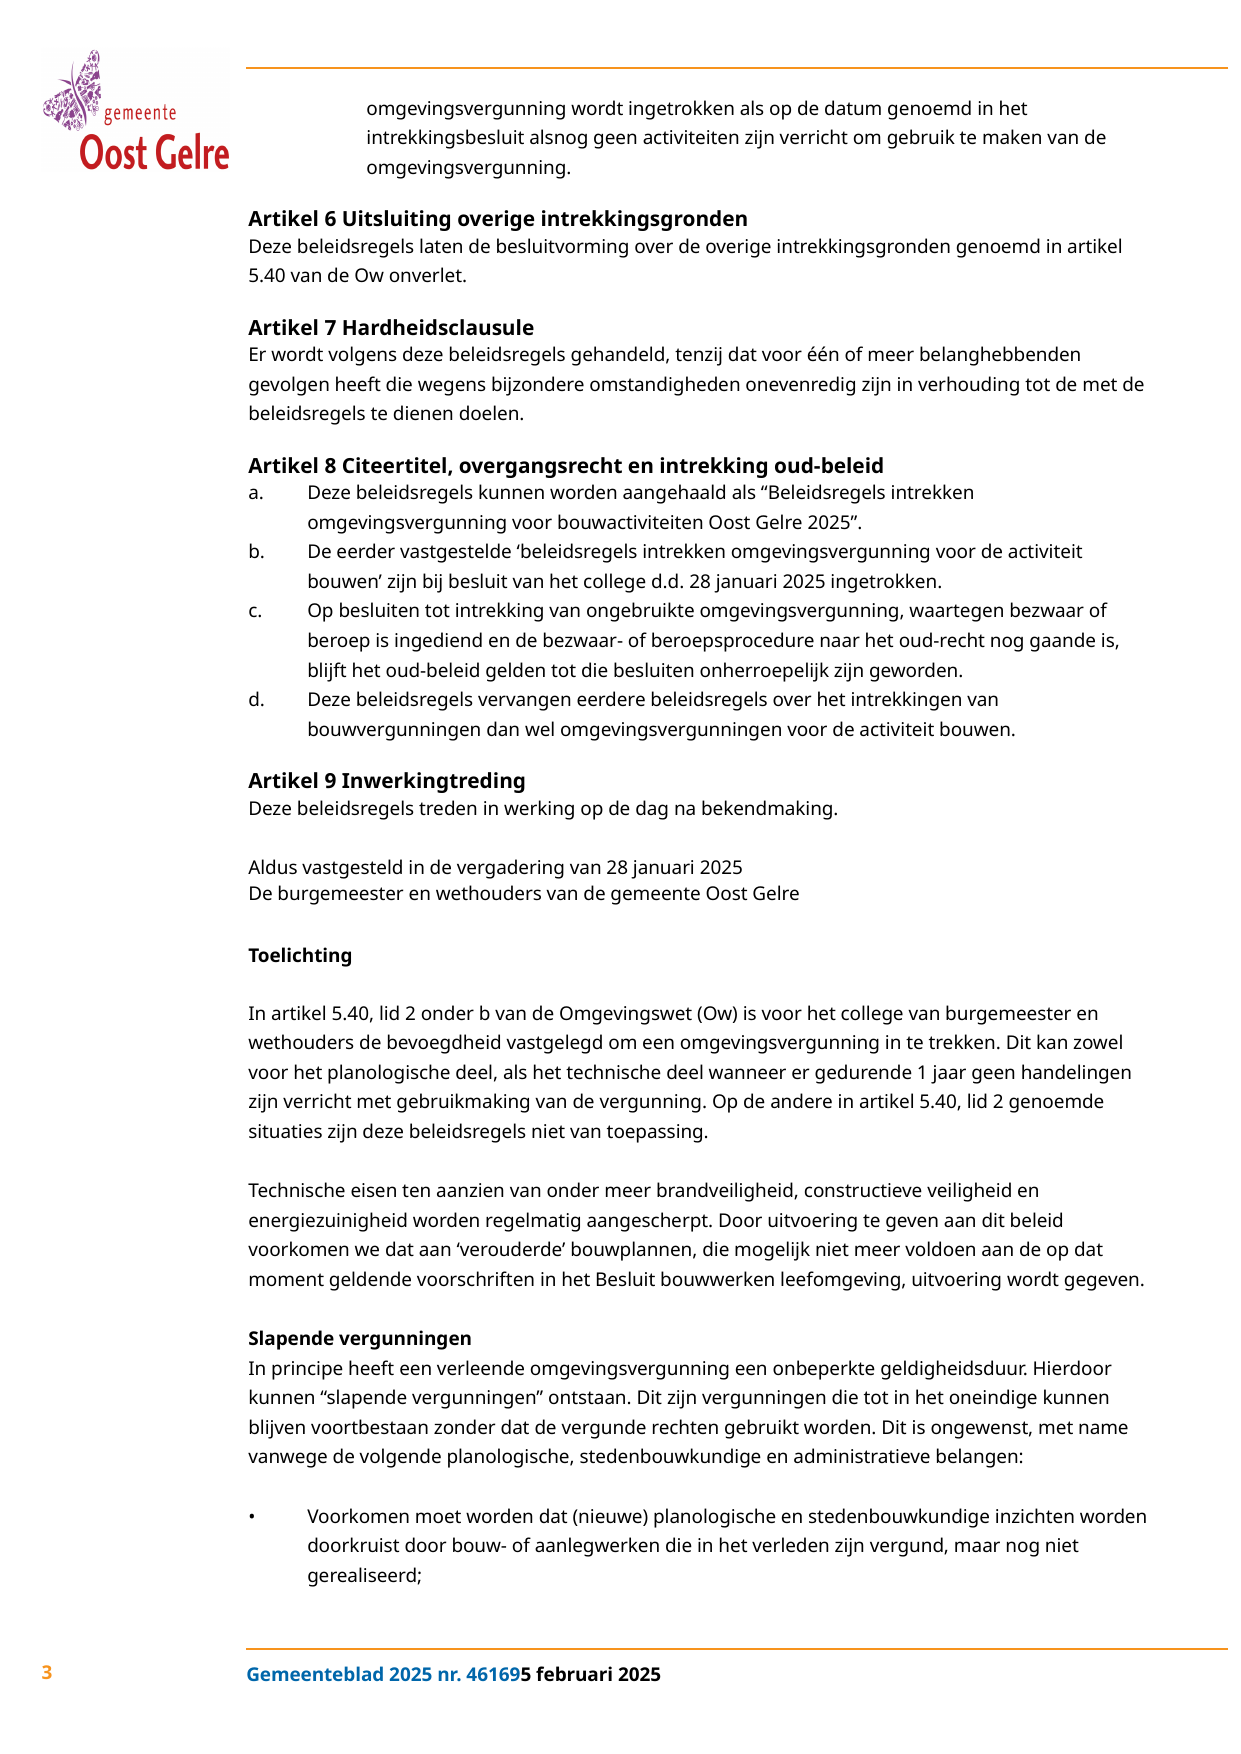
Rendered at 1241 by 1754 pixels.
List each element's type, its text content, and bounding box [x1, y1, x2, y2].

text De burgemeester en wethouders van de gemeente Oost Gelre [248, 880, 1152, 905]
text Technische eisen ten aanzien van onder meer brandveiligheid, constructieve veiligheid en energiezuinigheid worden regelmatig aangescherpt. Door uitvoering te geven aan dit beleid voorkomen we dat aan ‘verouderde’ bouwplannen, die mogelijk niet meer voldoen aan de op dat moment geldende voorschriften in het Besluit bouwwerken leefomgeving, uitvoering wordt gegeven. [248, 1177, 1152, 1292]
list Voorkomen moet worden dat (nieuwe) planologische en stedenbouwkundige inzichten worden doorkruist door bouw- of aanlegwerken die in het verleden zijn vergund, maar nog niet gerealiseerd; [248, 1503, 1152, 1588]
text Toelichting [248, 931, 1152, 971]
text Artikel 6 Uitsluiting overige intrekkingsgronden [248, 204, 1152, 233]
list De eerder vastgestelde ‘beleidsregels intrekken omgevingsvergunning voor de activiteit bouwen’ zijn bij besluit van het college d.d. 28 januari 2025 ingetrokken. [248, 538, 1152, 594]
text Deze beleidsregels laten de besluitvorming over de overige intrekkingsgronden genoemd in artikel 5.40 van de Ow onverlet. [248, 233, 1152, 288]
list omgevingsvergunning wordt ingetrokken als op de datum genoemd in het intrekkingsbesluit alsnog geen activiteiten zijn verricht om gebruik te maken van de omgevingsvergunning. [307, 95, 1152, 180]
picture [41, 47, 231, 172]
text Artikel 8 Citeertitel, overgangsrecht en intrekking oud-beleid [248, 451, 1152, 479]
text In artikel 5.40, lid 2 onder b van de Omgevingswet (Ow) is voor het college van burgemeester en wethouders de bevoegdheid vastgelegd om een omgevingsvergunning in te trekken. Dit kan zowel voor het planologische deel, als het technische deel wanneer er gedurende 1 jaar geen handelingen zijn verricht met gebruikmaking van de vergunning. Op de andere in artikel 5.40, lid 2 genoemde situaties zijn deze beleidsregels niet van toepassing. [248, 1000, 1152, 1144]
list Deze beleidsregels kunnen worden aangehaald als “Beleidsregels intrekken omgevingsvergunning voor bouwactiviteiten Oost Gelre 2025”. [248, 479, 1152, 534]
text Artikel 9 Inwerkingtreding [248, 766, 1152, 795]
text Deze beleidsregels treden in werking op de dag na bekendmaking. [248, 795, 1152, 821]
text Er wordt volgens deze beleidsregels gehandeld, tenzij dat voor één of meer belanghebbenden gevolgen heeft die wegens bijzondere omstandigheden onevenredig zijn in verhouding tot de met de beleidsregels te dienen doelen. [248, 341, 1152, 426]
list Op besluiten tot intrekking van ongebruikte omgevingsvergunning, waartegen bezwaar of beroep is ingediend en de bezwaar- of beroepsprocedure naar het oud-recht nog gaande is, blijft het oud-beleid gelden tot die besluiten onherroepelijk zijn geworden. [248, 598, 1152, 682]
text Artikel 7 Hardheidsclausule [248, 313, 1152, 341]
text In principe heeft een verleende omgevingsvergunning een onbeperkte geldigheidsduur. Hierdoor kunnen “slapende vergunningen” ontstaan. Dit zijn vergunningen die tot in het oneindige kunnen blijven voortbestaan zonder dat de vergunde rechten gebruikt worden. Dit is ongewenst, met name vanwege de volgende planologische, stedenbouwkundige en administratieve belangen: [248, 1355, 1152, 1469]
list Deze beleidsregels vervangen eerdere beleidsregels over het intrekkingen van bouwvergunningen dan wel omgevingsvergunningen voor de activiteit bouwen. [248, 686, 1152, 742]
text Aldus vastgesteld in de vergadering van 28 januari 2025 [248, 854, 1152, 880]
text Slapende vergunningen [248, 1325, 1152, 1351]
